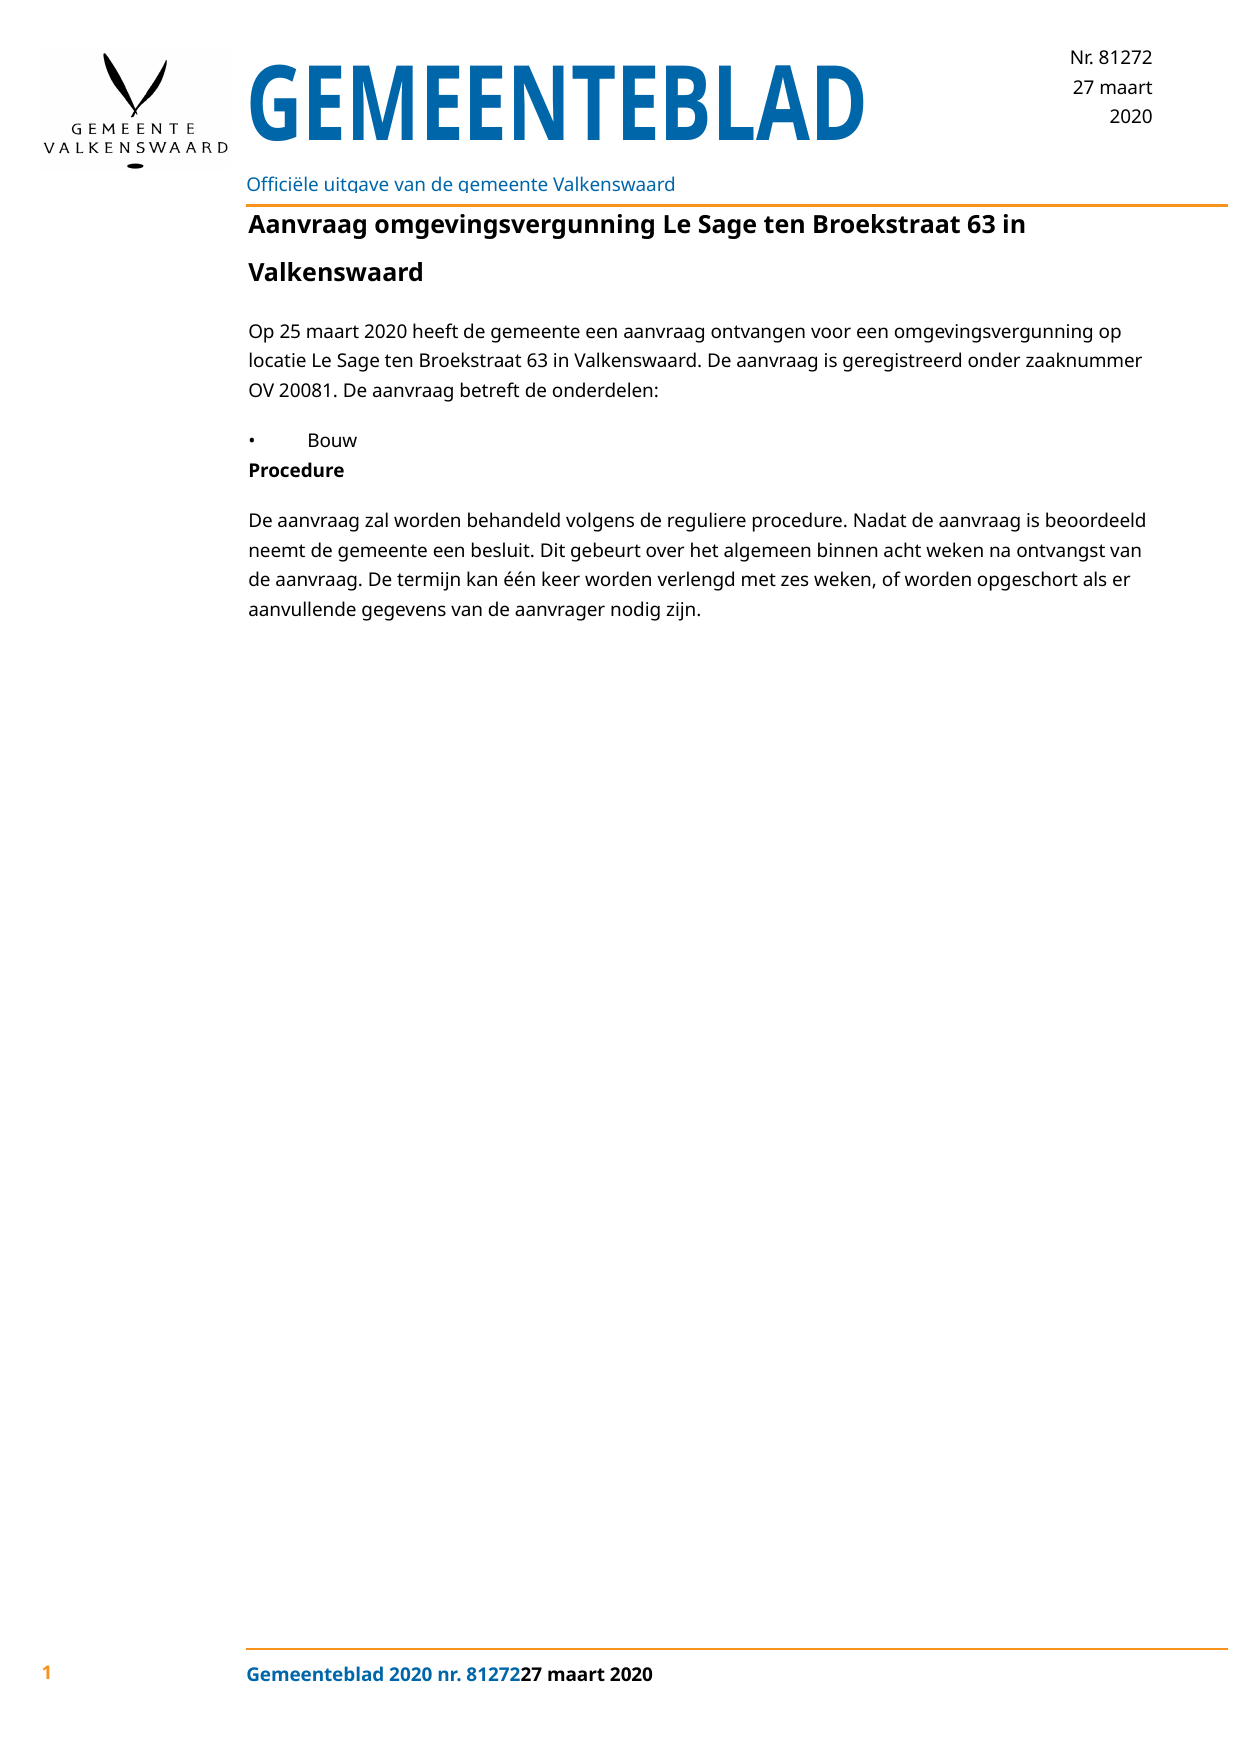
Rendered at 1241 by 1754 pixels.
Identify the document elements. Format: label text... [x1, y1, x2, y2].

text Aanvraag omgevingsvergunning Le Sage ten Broekstraat 63 in Valkenswaard [248, 207, 1152, 288]
text De aanvraag zal worden behandeld volgens de reguliere procedure. Nadat de aanvraag is beoordeeld neemt de gemeente een besluit. Dit gebeurt over het algemeen binnen acht weken na ontvangst van de aanvraag. De termijn kan één keer worden verlengd met zes weken, of worden opgeschort als er aanvullende gegevens van de aanvrager nodig zijn. [248, 507, 1152, 622]
text Procedure [248, 457, 1152, 483]
list Bouw [248, 427, 1152, 453]
text Op 25 maart 2020 heeft de gemeente een aanvraag ontvangen voor een omgevingsvergunning op locatie Le Sage ten Broekstraat 63 in Valkenswaard. De aanvraag is geregistreerd onder zaaknummer OV 20081. De aanvraag betreft de onderdelen: [248, 318, 1152, 403]
picture [41, 47, 231, 172]
